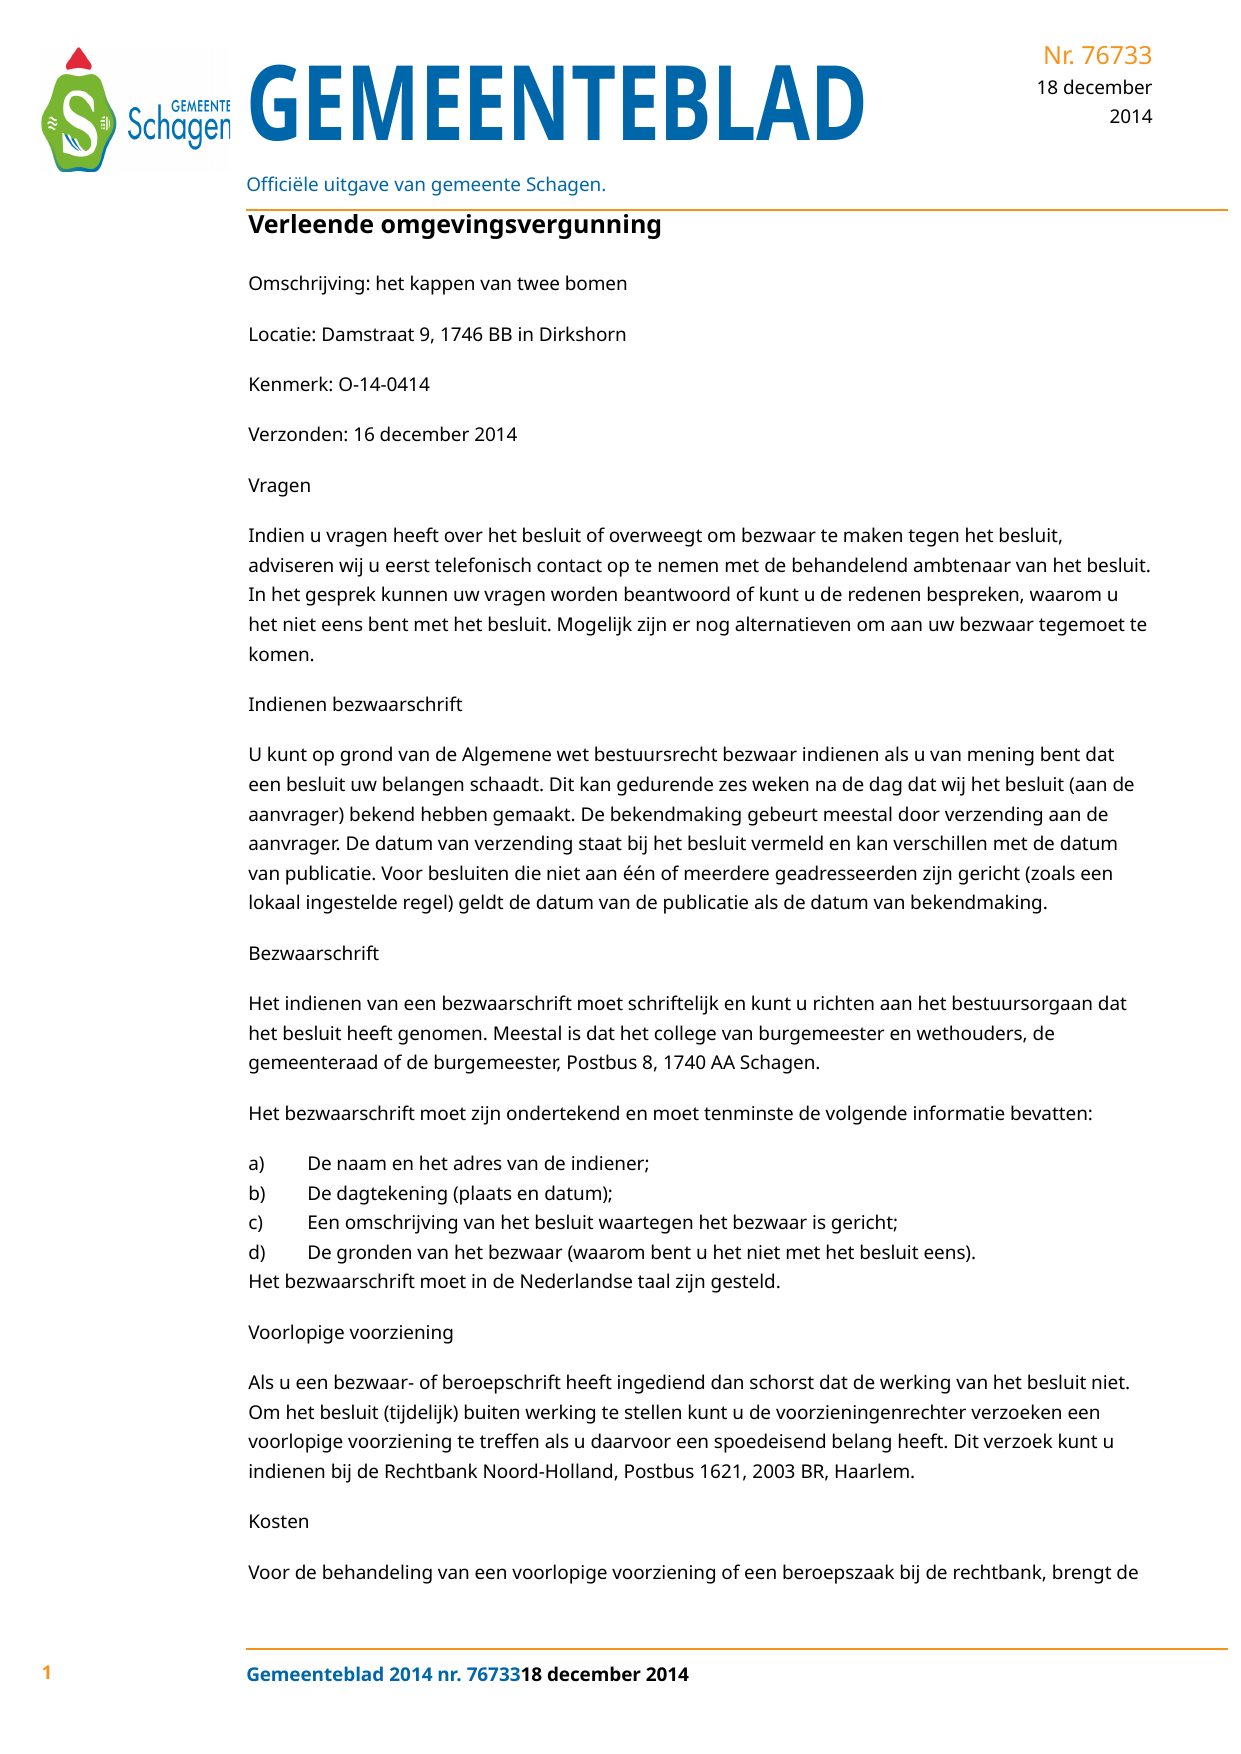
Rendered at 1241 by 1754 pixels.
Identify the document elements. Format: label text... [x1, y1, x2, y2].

text Kosten [248, 1509, 1152, 1534]
text Voor de behandeling van een voorlopige voorziening of een beroepszaak bij de rechtbank, brengt de [248, 1559, 1152, 1585]
picture [41, 47, 231, 172]
text Locatie: Damstraat 9, 1746 BB in Dirkshorn [248, 321, 1152, 346]
text Bezwaarschrift [248, 940, 1152, 966]
list De dagtekening (plaats en datum); [248, 1180, 1152, 1206]
list Een omschrijving van het besluit waartegen het bezwaar is gericht; [248, 1209, 1152, 1235]
text Als u een bezwaar- of beroepschrift heeft ingediend dan schorst dat de werking van het besluit niet. Om het besluit (tijdelijk) buiten werking te stellen kunt u de voorzieningenrechter verzoeken een voorlopige voorziening te treffen als u daarvoor een spoedeisend belang heeft. Dit verzoek kunt u indienen bij de Rechtbank Noord-Holland, Postbus 1621, 2003 BR, Haarlem. [248, 1369, 1152, 1484]
text Indienen bezwaarschrift [248, 691, 1152, 717]
text Het bezwaarschrift moet zijn ondertekend en moet tenminste de volgende informatie bevatten: [248, 1100, 1152, 1126]
text Vragen [248, 472, 1152, 498]
text Het bezwaarschrift moet in de Nederlandse taal zijn gesteld. [248, 1269, 1152, 1294]
text U kunt op grond van de Algemene wet bestuursrecht bezwaar indienen als u van mening bent dat een besluit uw belangen schaadt. Dit kan gedurende zes weken na de dag dat wij het besluit (aan de aanvrager) bekend hebben gemaakt. De bekendmaking gebeurt meestal door verzending aan de aanvrager. De datum van verzending staat bij het besluit vermeld en kan verschillen met de datum van publicatie. Voor besluiten die niet aan één of meerdere geadresseerden zijn gericht (zoals een lokaal ingestelde regel) geldt de datum van de publicatie als de datum van bekendmaking. [248, 742, 1152, 915]
text Voorlopige voorziening [248, 1319, 1152, 1345]
text Indien u vragen heeft over het besluit of overweegt om bezwaar te maken tegen het besluit, adviseren wij u eerst telefonisch contact op te nemen met de behandelend ambtenaar van het besluit. In het gesprek kunnen uw vragen worden beantwoord of kunt u de redenen bespreken, waarom u het niet eens bent met het besluit. Mogelijk zijn er nog alternatieven om aan uw bezwaar tegemoet te komen. [248, 522, 1152, 666]
text Kenmerk: O-14-0414 [248, 371, 1152, 397]
text Omschrijving: het kappen van twee bomen [248, 270, 1152, 296]
list De naam en het adres van de indiener; [248, 1150, 1152, 1176]
text Verzonden: 16 december 2014 [248, 422, 1152, 447]
text Het indienen van een bezwaarschrift moet schriftelijk en kunt u richten aan het bestuursorgaan dat het besluit heeft genomen. Meestal is dat het college van burgemeester en wethouders, de gemeenteraad of de burgemeester, Postbus 8, 1740 AA Schagen. [248, 990, 1152, 1075]
list De gronden van het bezwaar (waarom bent u het niet met het besluit eens). [248, 1239, 1152, 1265]
text Verleende omgevingsvergunning [248, 211, 1152, 241]
